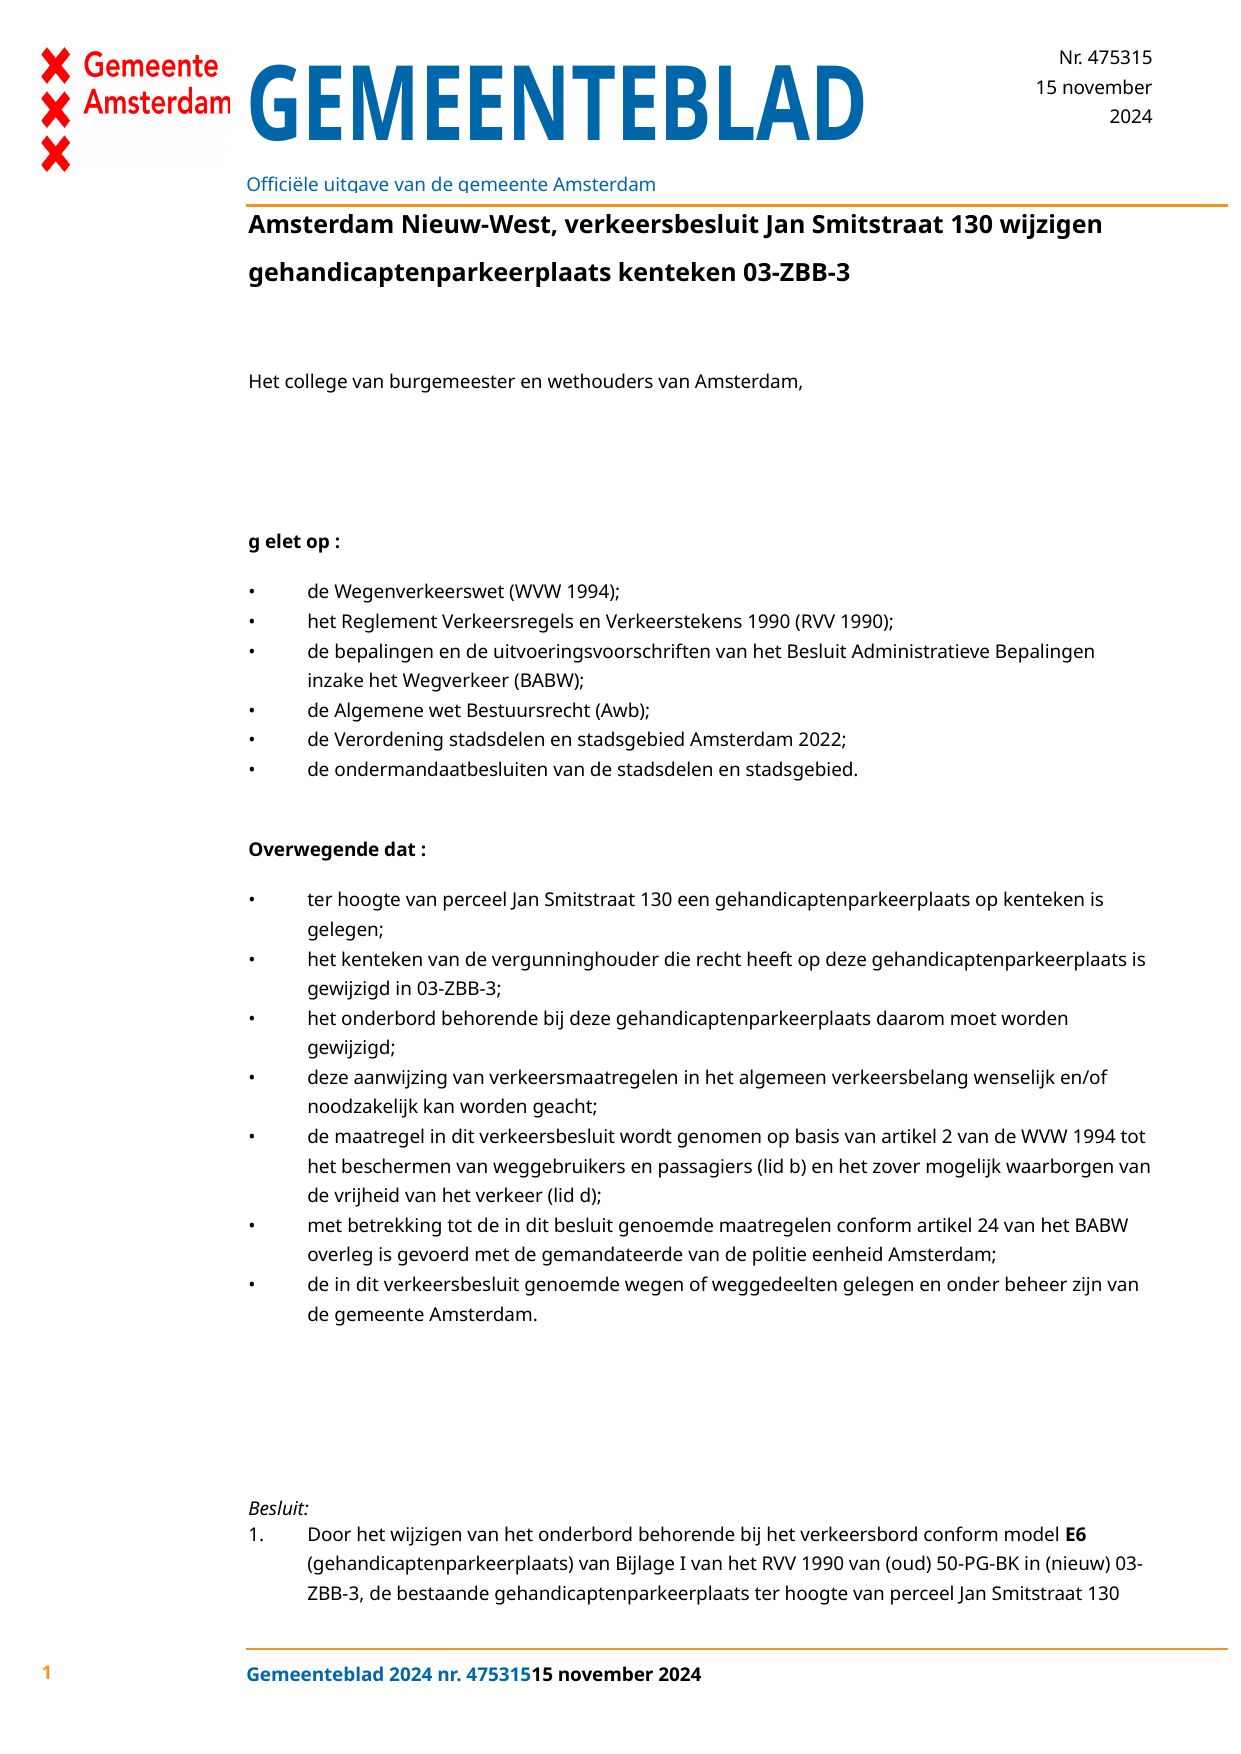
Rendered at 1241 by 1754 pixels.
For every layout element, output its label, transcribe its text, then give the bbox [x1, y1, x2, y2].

list Door het wijzigen van het onderbord behorende bij het verkeersbord conform model E6 (gehandicaptenparkeerplaats) van Bijlage I van het RVV 1990 van (oud) 50-PG-BK in (nieuw) 03-ZBB-3, de bestaande gehandicaptenparkeerplaats ter hoogte van perceel Jan Smitstraat 130 [248, 1521, 1152, 1606]
text Amsterdam Nieuw-West, verkeersbesluit Jan Smitstraat 130 wijzigen gehandicaptenparkeerplaats kenteken 03-ZBB-3 [248, 207, 1152, 288]
list de bepalingen en de uitvoeringsvoorschriften van het Besluit Administratieve Bepalingen inzake het Wegverkeer (BABW); [248, 638, 1152, 693]
list de Algemene wet Bestuursrecht (Awb); [248, 697, 1152, 723]
list ter hoogte van perceel Jan Smitstraat 130 een gehandicaptenparkeerplaats op kenteken is gelegen; [248, 887, 1152, 942]
text Besluit: [248, 1495, 1152, 1521]
list het Reglement Verkeersregels en Verkeerstekens 1990 (RVV 1990); [248, 608, 1152, 634]
text g elet op : [248, 528, 1152, 554]
list de ondermandaatbesluiten van de stadsdelen en stadsgebied. [248, 756, 1152, 782]
list het onderbord behorende bij deze gehandicaptenparkeerplaats daarom moet worden gewijzigd; [248, 1005, 1152, 1060]
list deze aanwijzing van verkeersmaatregelen in het algemeen verkeersbelang wenselijk en/of noodzakelijk kan worden geacht; [248, 1064, 1152, 1119]
list de Wegenverkeerswet (WVW 1994); [248, 579, 1152, 604]
list met betrekking tot de in dit besluit genoemde maatregelen conform artikel 24 van het BABW overleg is gevoerd met de gemandateerde van de politie eenheid Amsterdam; [248, 1212, 1152, 1267]
list de Verordening stadsdelen en stadsgebied Amsterdam 2022; [248, 727, 1152, 752]
list het kenteken van de vergunninghouder die recht heeft op deze gehandicaptenparkeerplaats is gewijzigd in 03-ZBB-3; [248, 946, 1152, 1001]
text Het college van burgemeester en wethouders van Amsterdam, [248, 368, 1152, 394]
text Overwegende dat : [248, 836, 1152, 862]
list de in dit verkeersbesluit genoemde wegen of weggedeelten gelegen en onder beheer zijn van de gemeente Amsterdam. [248, 1271, 1152, 1326]
list de maatregel in dit verkeersbesluit wordt genomen op basis van artikel 2 van de WVW 1994 tot het beschermen van weggebruikers en passagiers (lid b) en het zover mogelijk waarborgen van de vrijheid van het verkeer (lid d); [248, 1123, 1152, 1208]
picture [41, 47, 231, 172]
